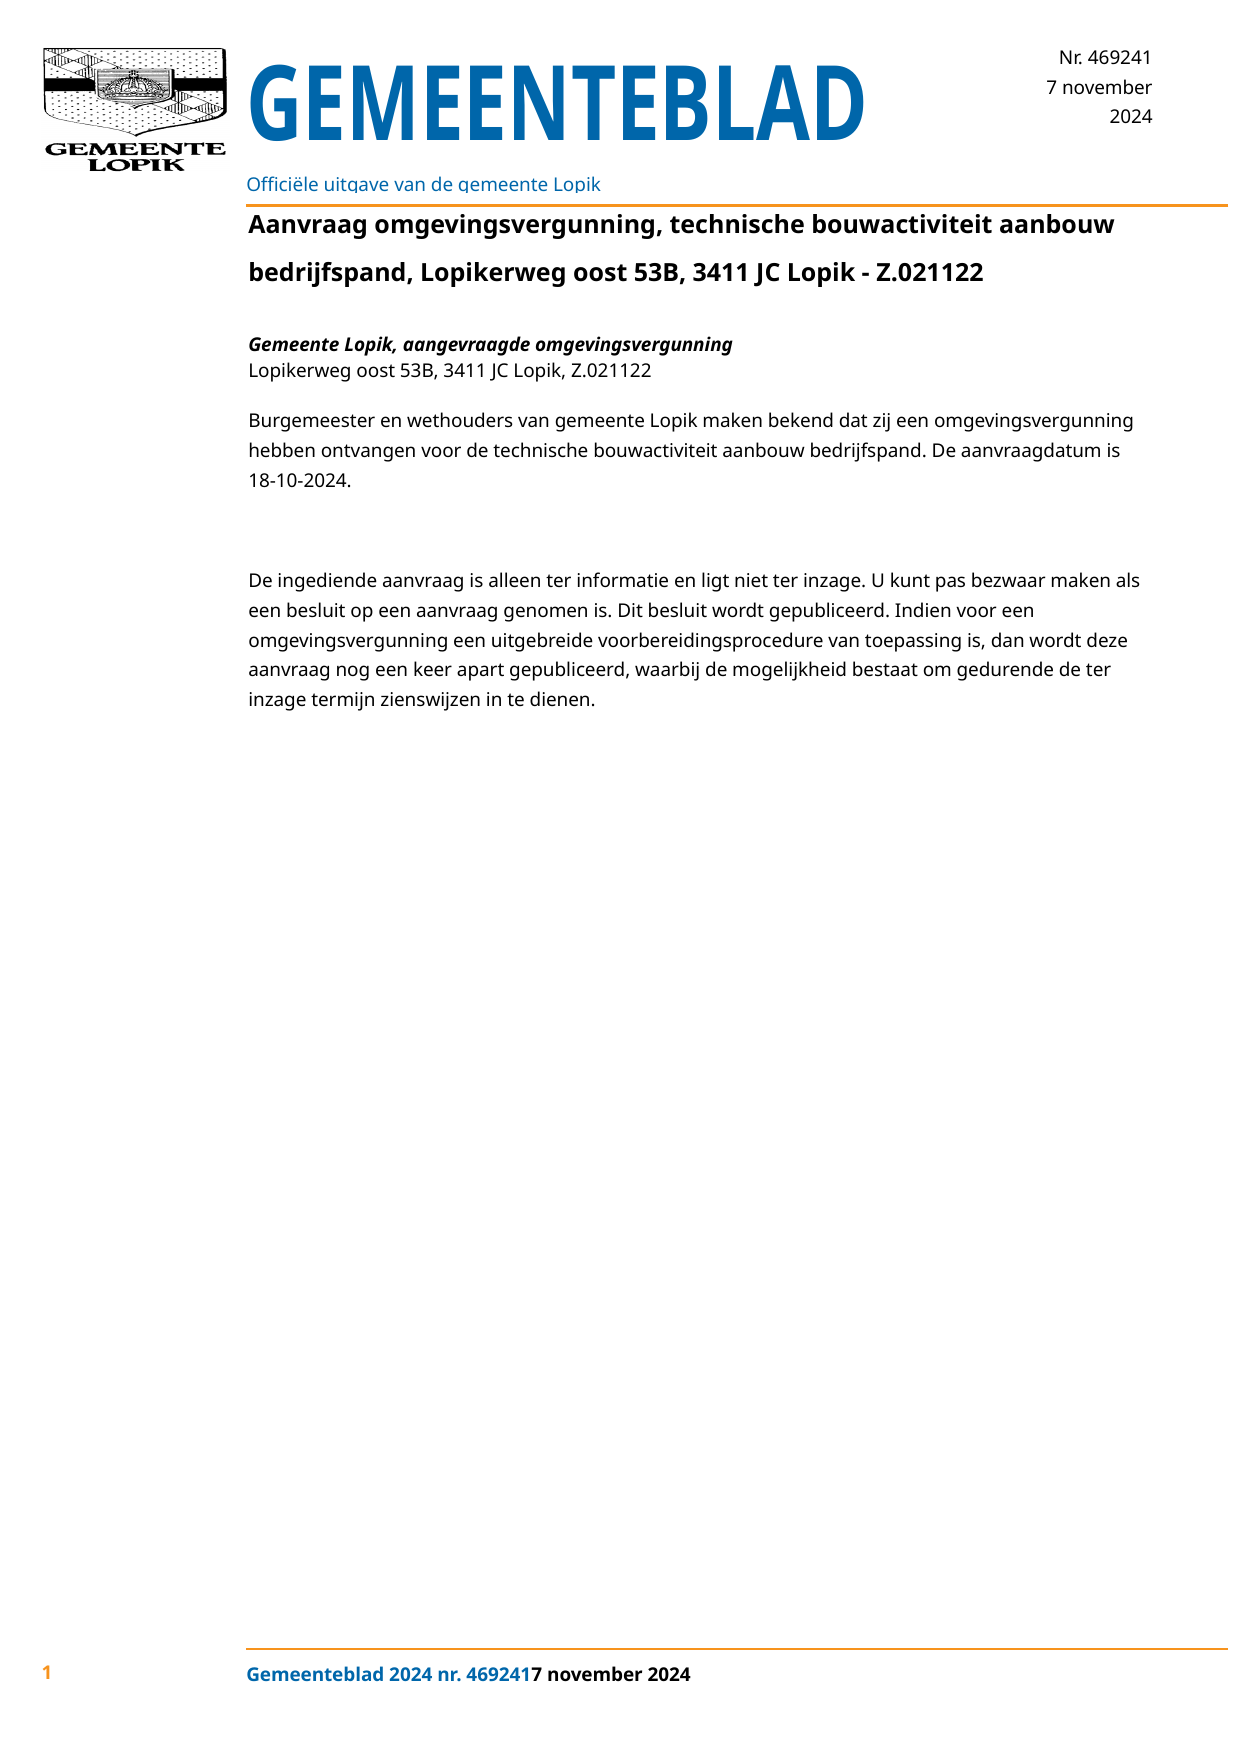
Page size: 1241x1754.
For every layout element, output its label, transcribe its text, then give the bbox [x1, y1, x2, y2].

text Gemeente Lopik, aangevraagde omgevingsvergunning [248, 331, 1152, 357]
text De ingediende aanvraag is alleen ter informatie en ligt niet ter inzage. U kunt pas bezwaar maken als een besluit op een aanvraag genomen is. Dit besluit wordt gepubliceerd. Indien voor een omgevingsvergunning een uitgebreide voorbereidingsprocedure van toepassing is, dan wordt deze aanvraag nog een keer apart gepubliceerd, waarbij de mogelijkheid bestaat om gedurende de ter inzage termijn zienswijzen in te dienen. [248, 568, 1152, 712]
picture [41, 47, 231, 172]
text Burgemeester en wethouders van gemeente Lopik maken bekend dat zij een omgevingsvergunning hebben ontvangen voor de technische bouwactiviteit aanbouw bedrijfspand. De aanvraagdatum is 18-10-2024. [248, 408, 1152, 492]
text Aanvraag omgevingsvergunning, technische bouwactiviteit aanbouw bedrijfspand, Lopikerweg oost 53B, 3411 JC Lopik - Z.021122 [248, 207, 1152, 288]
text Lopikerweg oost 53B, 3411 JC Lopik, Z.021122 [248, 357, 1152, 383]
